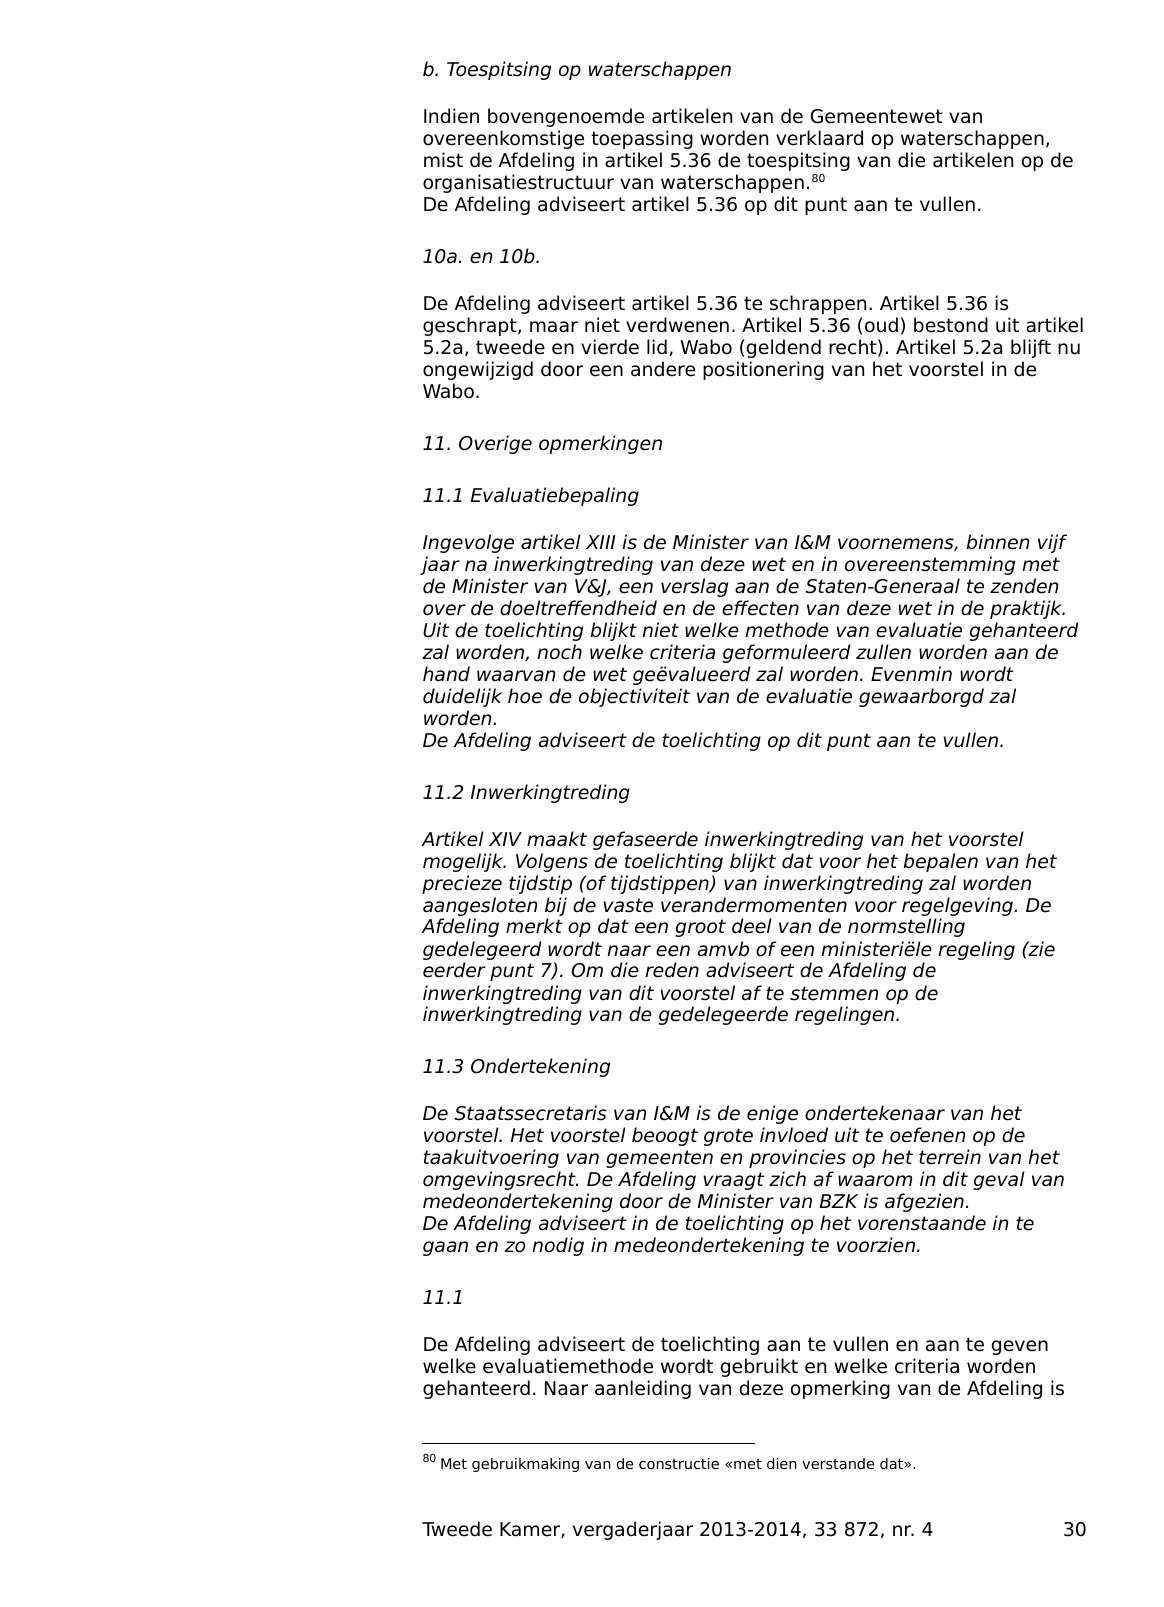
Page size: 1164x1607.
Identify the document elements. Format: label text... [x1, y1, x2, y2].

subtitle 11.1 Evaluatiebepaling [422, 485, 1087, 507]
subtitle 11.3 Ondertekening [422, 1056, 1087, 1078]
subtitle 11.2 Inwerkingtreding [422, 782, 1087, 803]
text De Afdeling adviseert de toelichting aan te vullen en aan te geven welke evaluatiemethode wordt gebruikt en welke criteria worden gehanteerd. Naar aanleiding van deze opmerking van de Afdeling is [422, 1334, 1087, 1400]
subtitle 11. Overige opmerkingen [422, 433, 1087, 455]
subtitle b. Toespitsing op waterschappen [422, 59, 1087, 81]
subtitle 10a. en 10b. [422, 246, 1087, 268]
text Indien bovengenoemde artikelen van de Gemeentewet van overeenkomstige toepassing worden verklaard op waterschappen, mist de Afdeling in artikel 5.36 de toespitsing van die artikelen op de organisatiestructuur van waterschappen. [422, 106, 1087, 194]
text De Afdeling adviseert de toelichting op dit punt aan te vullen. [422, 729, 1087, 752]
text De Afdeling adviseert artikel 5.36 te schrappen. Artikel 5.36 is geschrapt, maar niet verdwenen. Artikel 5.36 (oud) bestond uit artikel 5.2a, tweede en vierde lid, Wabo (geldend recht). Artikel 5.2a blijft nu ongewijzigd door een andere positionering van het voorstel in de Wabo. [422, 293, 1087, 403]
subtitle 11.1 [422, 1287, 1087, 1309]
text De Afdeling adviseert artikel 5.36 op dit punt aan te vullen. [422, 194, 1087, 216]
text De Staatssecretaris van I&M is de enige ondertekenaar van het voorstel. Het voorstel beoogt grote invloed uit te oefenen op de taakuitvoering van gemeenten en provincies op het terrein van het omgevingsrecht. De Afdeling vraagt zich af waarom in dit geval van medeondertekening door de Minister van BZK is afgezien. [422, 1103, 1087, 1213]
text Ingevolge artikel XIII is de Minister van I&M voornemens, binnen vijf jaar na inwerkingtreding van deze wet en in overeenstemming met de Minister van V&J, een verslag aan de Staten-Generaal te zenden over de doeltreffendheid en de effecten van deze wet in de praktijk. Uit de toelichting blijkt niet welke methode van evaluatie gehanteerd zal worden, noch welke criteria geformuleerd zullen worden aan de hand waarvan de wet geëvalueerd zal worden. Evenmin wordt duidelijk hoe de objectiviteit van de evaluatie gewaarborgd zal worden. [422, 532, 1087, 729]
text Artikel XIV maakt gefaseerde inwerkingtreding van het voorstel mogelijk. Volgens de toelichting blijkt dat voor het bepalen van het precieze tijdstip (of tijdstippen) van inwerkingtreding zal worden aangesloten bij de vaste verandermomenten voor regelgeving. De Afdeling merkt op dat een groot deel van de normstelling gedelegeerd wordt naar een amvb of een ministeriële regeling (zie eerder punt 7). Om die reden adviseert de Afdeling de inwerkingtreding van dit voorstel af te stemmen op de inwerkingtreding van de gedelegeerde regelingen. [422, 828, 1087, 1026]
text De Afdeling adviseert in de toelichting op het vorenstaande in te gaan en zo nodig in medeondertekening te voorzien. [422, 1213, 1087, 1257]
text Met gebruikmaking van de constructie «met dien verstande dat». [422, 1452, 1087, 1474]
